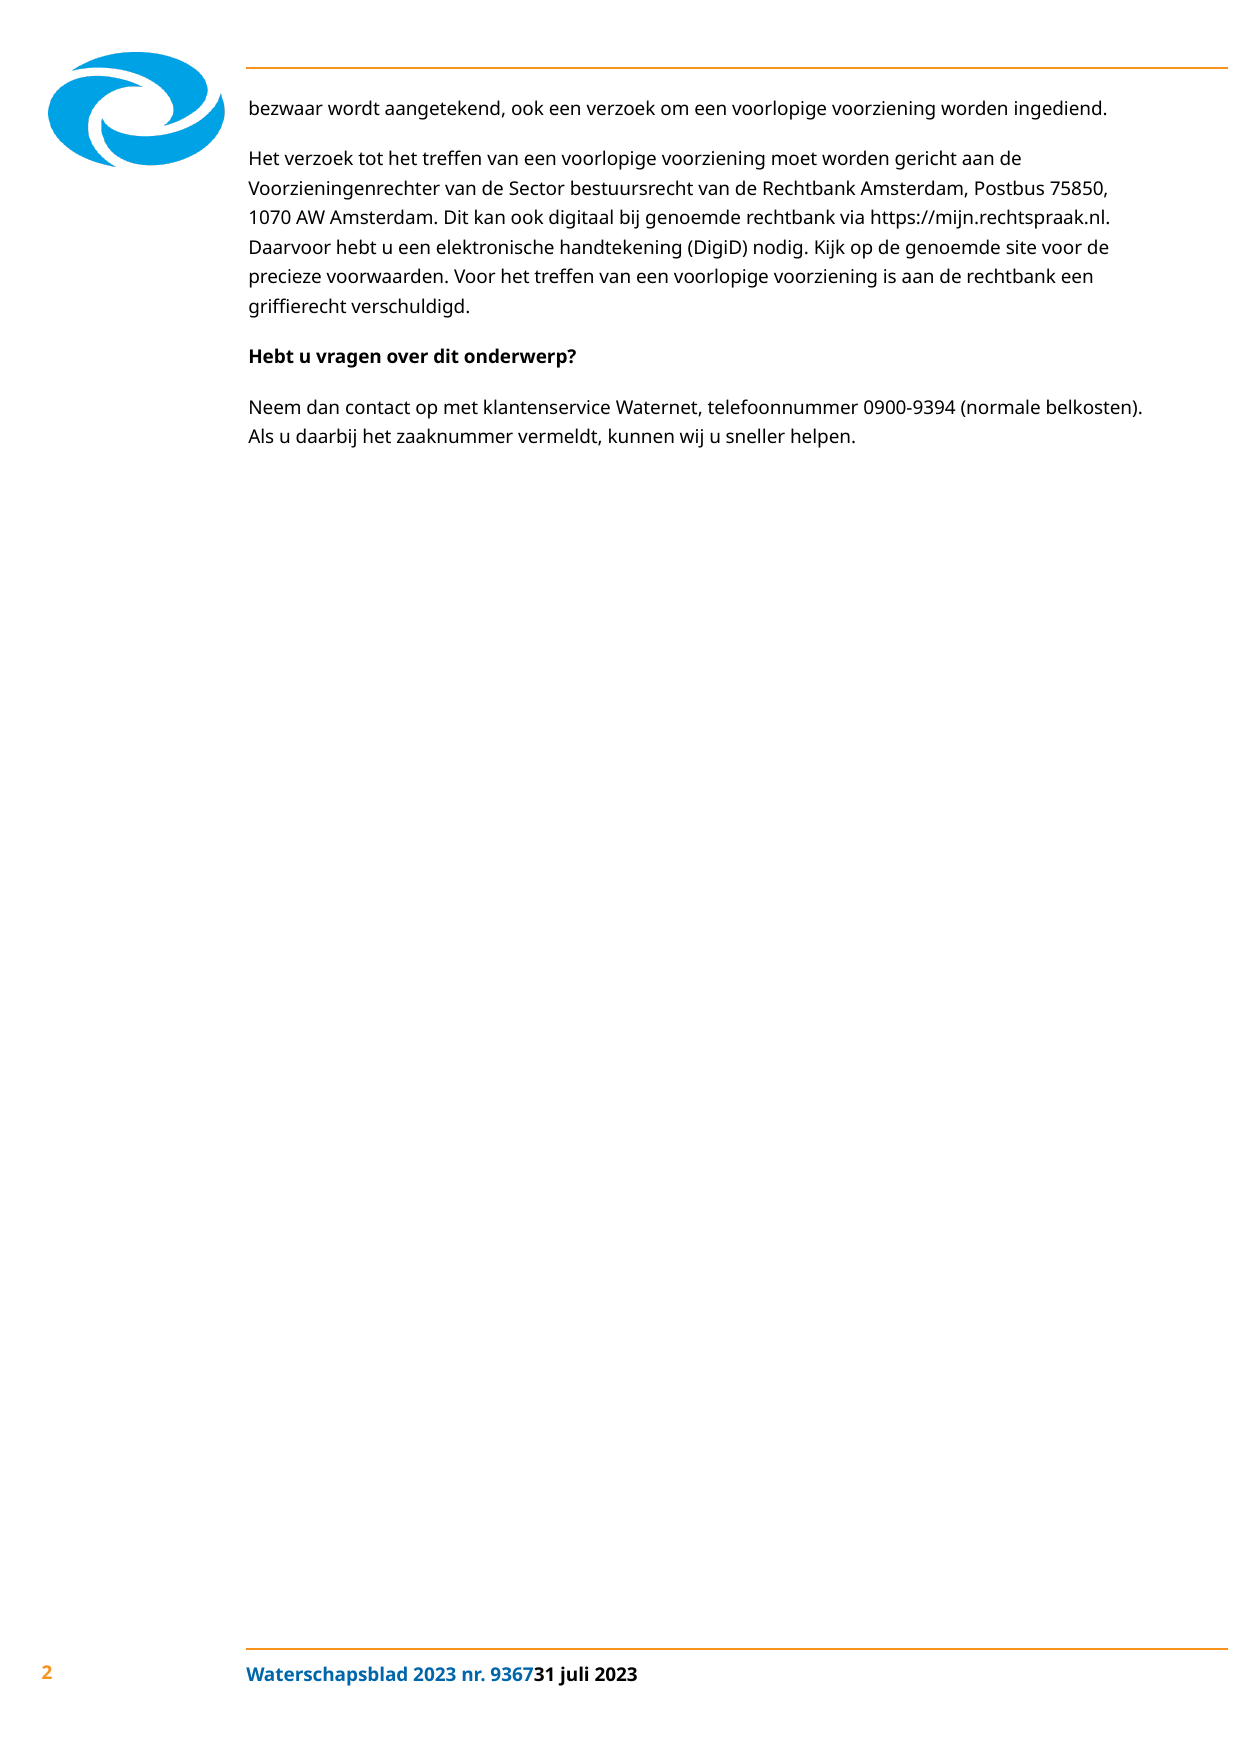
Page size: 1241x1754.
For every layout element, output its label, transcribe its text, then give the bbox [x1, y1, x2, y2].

picture [41, 47, 231, 172]
text Hebt u vragen over dit onderwerp? [248, 343, 1152, 369]
text Het verzoek tot het treffen van een voorlopige voorziening moet worden gericht aan de Voorzieningenrechter van de Sector bestuursrecht van de Rechtbank Amsterdam, Postbus 75850, 1070 AW Amsterdam. Dit kan ook digitaal bij genoemde rechtbank via https://mijn.rechtspraak.nl. Daarvoor hebt u een elektronische handtekening (DigiD) nodig. Kijk op de genoemde site voor de precieze voorwaarden. Voor het treffen van een voorlopige voorziening is aan de rechtbank een griffierecht verschuldigd. [248, 145, 1152, 319]
text Neem dan contact op met klantenservice Waternet, telefoonnummer 0900-9394 (normale belkosten). Als u daarbij het zaaknummer vermeldt, kunnen wij u sneller helpen. [248, 394, 1152, 449]
text bezwaar wordt aangetekend, ook een verzoek om een voorlopige voorziening worden ingediend. [248, 95, 1152, 121]
